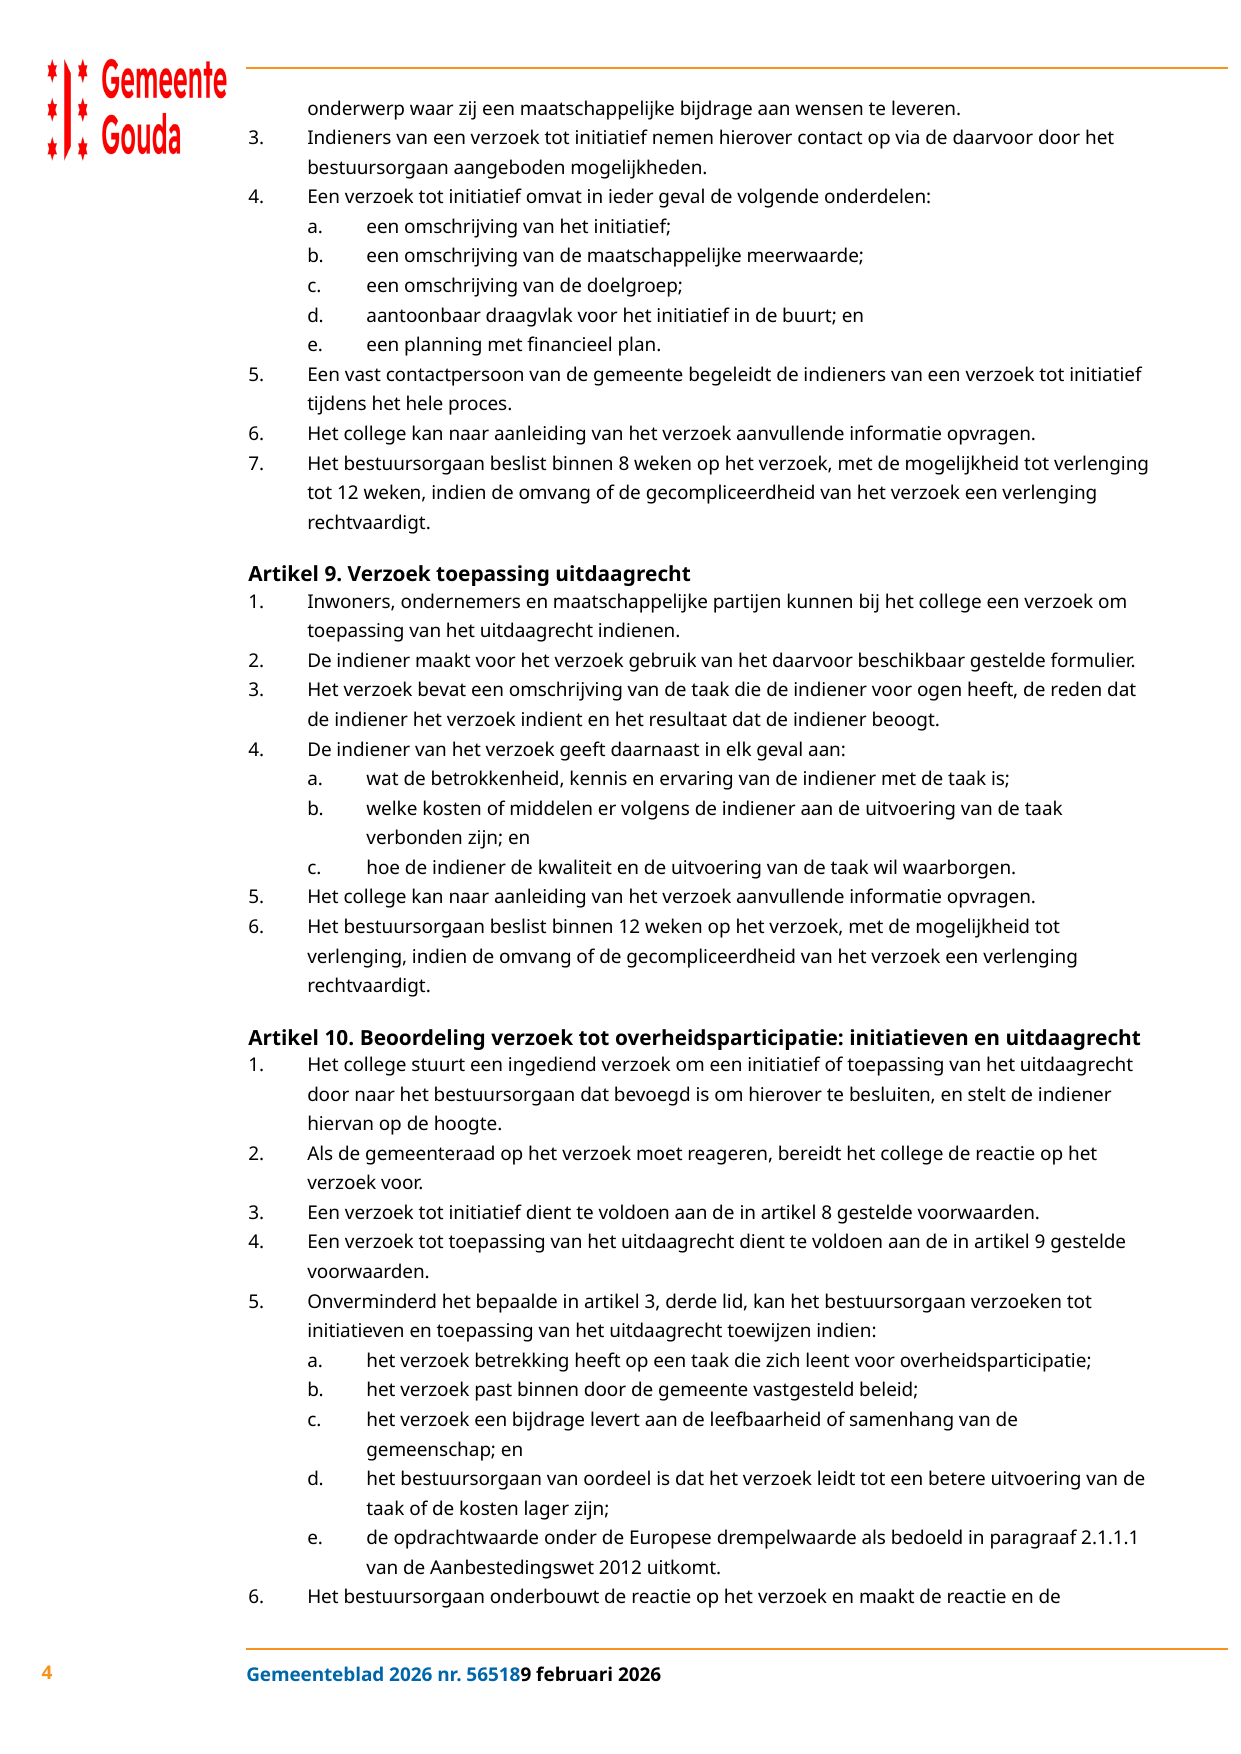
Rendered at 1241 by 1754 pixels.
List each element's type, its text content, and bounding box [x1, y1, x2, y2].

list het verzoek betrekking heeft op een taak die zich leent voor overheidsparticipatie; [307, 1347, 1152, 1373]
list het verzoek een bijdrage levert aan de leefbaarheid of samenhang van de gemeenschap; en [307, 1406, 1152, 1462]
list Het college stuurt een ingediend verzoek om een initiatief of toepassing van het uitdaagrecht door naar het bestuursorgaan dat bevoegd is om hierover te besluiten, en stelt de indiener hiervan op de hoogte. [248, 1051, 1152, 1136]
text Artikel 9. Verzoek toepassing uitdaagrecht [248, 559, 1152, 588]
list aantoonbaar draagvlak voor het initiatief in de buurt; en [307, 302, 1152, 328]
list Het college kan naar aanleiding van het verzoek aanvullende informatie opvragen. [248, 884, 1152, 909]
list Het verzoek bevat een omschrijving van de taak die de indiener voor ogen heeft, de reden dat de indiener het verzoek indient en het resultaat dat de indiener beoogt. [248, 677, 1152, 732]
list Het bestuursorgaan beslist binnen 12 weken op het verzoek, met de mogelijkheid tot verlenging, indien de omvang of de gecompliceerdheid van het verzoek een verlenging rechtvaardigt. [248, 913, 1152, 998]
list Het bestuursorgaan onderbouwt de reactie op het verzoek en maakt de reactie en de [248, 1584, 1152, 1609]
list de opdrachtwaarde onder de Europese drempelwaarde als bedoeld in paragraaf 2.1.1.1 van de Aanbestedingswet 2012 uitkomt. [307, 1524, 1152, 1580]
list De indiener van het verzoek geeft daarnaast in elk geval aan: [248, 736, 1152, 761]
picture [41, 47, 231, 172]
list Het college kan naar aanleiding van het verzoek aanvullende informatie opvragen. [248, 420, 1152, 446]
list een planning met financieel plan. [307, 331, 1152, 357]
list Een vast contactpersoon van de gemeente begeleidt de indieners van een verzoek tot initiatief tijdens het hele proces. [248, 361, 1152, 416]
list hoe de indiener de kwaliteit en de uitvoering van de taak wil waarborgen. [307, 854, 1152, 880]
text Artikel 10. Beoordeling verzoek tot overheidsparticipatie: initiatieven en uitdaagrecht [248, 1023, 1152, 1051]
list Het bestuursorgaan beslist binnen 8 weken op het verzoek, met de mogelijkheid tot verlenging tot 12 weken, indien de omvang of de gecompliceerdheid van het verzoek een verlenging rechtvaardigt. [248, 450, 1152, 535]
list Een verzoek tot toepassing van het uitdaagrecht dient te voldoen aan de in artikel 9 gestelde voorwaarden. [248, 1229, 1152, 1284]
list De indiener maakt voor het verzoek gebruik van het daarvoor beschikbaar gestelde formulier. [248, 647, 1152, 673]
list wat de betrokkenheid, kennis en ervaring van de indiener met de taak is; [307, 765, 1152, 791]
list Een verzoek tot initiatief omvat in ieder geval de volgende onderdelen: [248, 183, 1152, 209]
list welke kosten of middelen er volgens de indiener aan de uitvoering van de taak verbonden zijn; en [307, 795, 1152, 850]
list Indieners van een verzoek tot initiatief nemen hierover contact op via de daarvoor door het bestuursorgaan aangeboden mogelijkheden. [248, 124, 1152, 180]
list onderwerp waar zij een maatschappelijke bijdrage aan wensen te leveren. [248, 95, 1152, 121]
list Inwoners, ondernemers en maatschappelijke partijen kunnen bij het college een verzoek om toepassing van het uitdaagrecht indienen. [248, 588, 1152, 643]
list Onverminderd het bepaalde in artikel 3, derde lid, kan het bestuursorgaan verzoeken tot initiatieven en toepassing van het uitdaagrecht toewijzen indien: [248, 1288, 1152, 1343]
list het verzoek past binnen door de gemeente vastgesteld beleid; [307, 1377, 1152, 1402]
list een omschrijving van de doelgroep; [307, 272, 1152, 298]
list Een verzoek tot initiatief dient te voldoen aan de in artikel 8 gestelde voorwaarden. [248, 1199, 1152, 1225]
list het bestuursorgaan van oordeel is dat het verzoek leidt tot een betere uitvoering van de taak of de kosten lager zijn; [307, 1465, 1152, 1521]
list Als de gemeenteraad op het verzoek moet reageren, bereidt het college de reactie op het verzoek voor. [248, 1140, 1152, 1195]
list een omschrijving van de maatschappelijke meerwaarde; [307, 243, 1152, 268]
list een omschrijving van het initiatief; [307, 213, 1152, 239]
